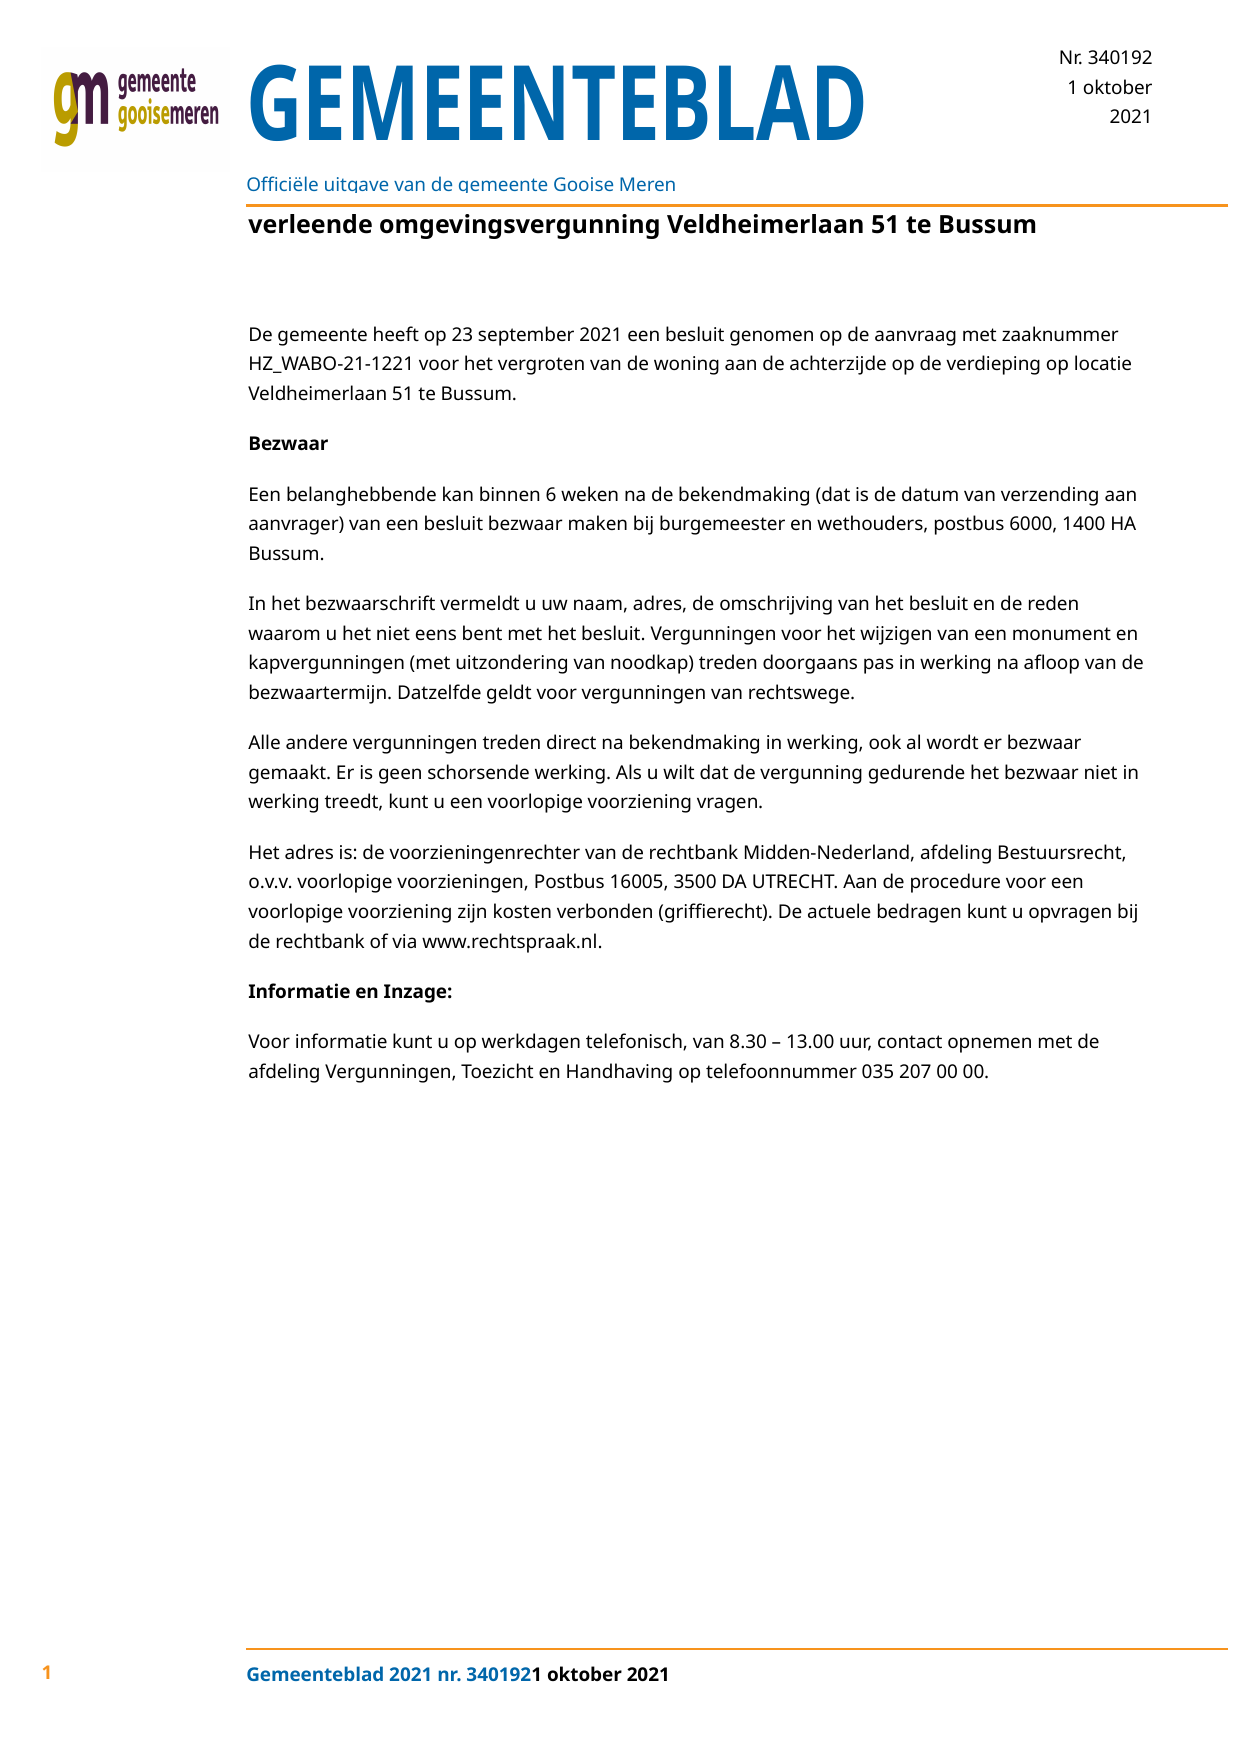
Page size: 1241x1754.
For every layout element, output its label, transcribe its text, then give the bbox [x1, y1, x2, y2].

text Alle andere vergunningen treden direct na bekendmaking in werking, ook al wordt er bezwaar gemaakt. Er is geen schorsende werking. Als u wilt dat de vergunning gedurende het bezwaar niet in werking treedt, kunt u een voorlopige voorziening vragen. [248, 729, 1152, 814]
text De gemeente heeft op 23 september 2021 een besluit genomen op de aanvraag met zaaknummer HZ_WABO-21-1221 voor het vergroten van de woning aan de achterzijde op de verdieping op locatie Veldheimerlaan 51 te Bussum. [248, 321, 1152, 406]
text In het bezwaarschrift vermeldt u uw naam, adres, de omschrijving van het besluit en de reden waarom u het niet eens bent met het besluit. Vergunningen voor het wijzigen van een monument en kapvergunningen (met uitzondering van noodkap) treden doorgaans pas in werking na afloop van de bezwaartermijn. Datzelfde geldt voor vergunningen van rechtswege. [248, 590, 1152, 705]
text Informatie en Inzage: [248, 978, 1152, 1004]
text Een belanghebbende kan binnen 6 weken na de bekendmaking (dat is de datum van verzending aan aanvrager) van een besluit bezwaar maken bij burgemeester en wethouders, postbus 6000, 1400 HA Bussum. [248, 481, 1152, 566]
text verleende omgevingsvergunning Veldheimerlaan 51 te Bussum [248, 207, 1152, 241]
text Bezwaar [248, 430, 1152, 456]
picture [41, 47, 231, 172]
text Voor informatie kunt u op werkdagen telefonisch, van 8.30 – 13.00 uur, contact opnemen met de afdeling Vergunningen, Toezicht en Handhaving op telefoonnummer 035 207 00 00. [248, 1029, 1152, 1084]
text Het adres is: de voorzieningenrechter van de rechtbank Midden-Nederland, afdeling Bestuursrecht, o.v.v. voorlopige voorzieningen, Postbus 16005, 3500 DA UTRECHT. Aan de procedure voor een voorlopige voorziening zijn kosten verbonden (griffierecht). De actuele bedragen kunt u opvragen bij de rechtbank of via www.rechtspraak.nl. [248, 839, 1152, 953]
